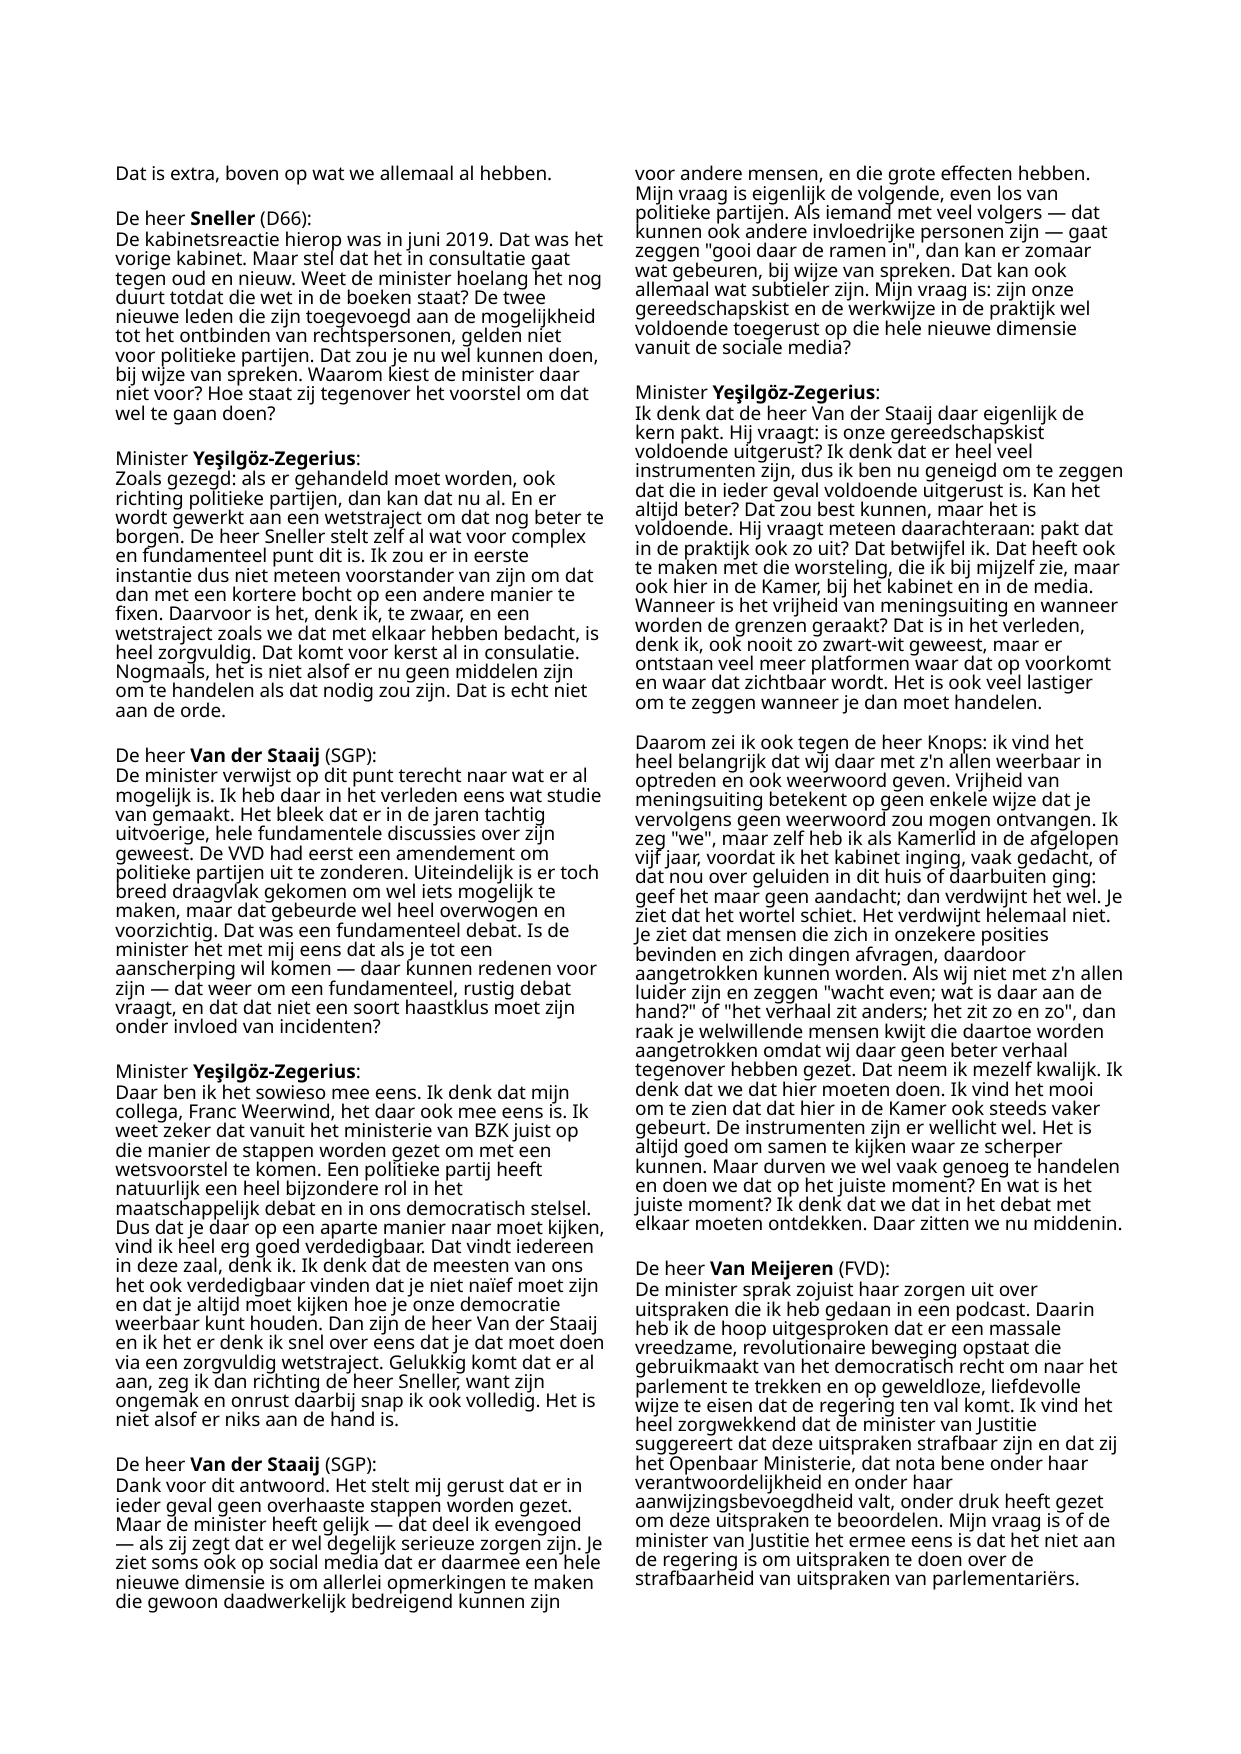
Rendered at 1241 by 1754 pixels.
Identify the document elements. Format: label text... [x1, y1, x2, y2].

text De heer Sneller (D66): [115, 205, 605, 231]
text De heer Van der Staaij (SGP): [115, 742, 605, 767]
text Daar ben ik het sowieso mee eens. Ik denk dat mijn collega, Franc Weerwind, het daar ook mee eens is. Ik weet zeker dat vanuit het ministerie van BZK juist op die manier de stappen worden gezet om met een wetsvoorstel te komen. Een politieke partij heeft natuurlijk een heel bijzondere rol in het maatschappelijk debat en in ons democratisch stelsel. Dus dat je daar op een aparte manier naar moet kijken, vind ik heel erg goed verdedigbaar. Dat vindt iedereen in deze zaal, denk ik. Ik denk dat de meesten van ons het ook verdedigbaar vinden dat je niet naïef moet zijn en dat je altijd moet kijken hoe je onze democratie weerbaar kunt houden. Dan zijn de heer Van der Staaij en ik het er denk ik snel over eens dat je dat moet doen via een zorgvuldig wetstraject. Gelukkig komt dat er al aan, zeg ik dan richting de heer Sneller, want zijn ongemak en onrust daarbij snap ik ook volledig. Het is niet alsof er niks aan de hand is. [115, 1084, 605, 1431]
text Dank voor dit antwoord. Het stelt mij gerust dat er in ieder geval geen overhaaste stappen worden gezet. Maar de minister heeft gelijk — dat deel ik evengoed — als zij zegt dat er wel degelijk serieuze zorgen zijn. Je ziet soms ook op social media dat er daarmee een hele nieuwe dimensie is om allerlei opmerkingen te maken die gewoon daadwerkelijk bedreigend kunnen zijn [115, 1477, 605, 1612]
text De minister sprak zojuist haar zorgen uit over uitspraken die ik heb gedaan in een podcast. Daarin heb ik de hoop uitgesproken dat er een massale vreedzame, revolutionaire beweging opstaat die gebruikmaakt van het democratisch recht om naar het parlement te trekken en op geweldloze, liefdevolle wijze te eisen dat de regering ten val komt. Ik vind het heel zorgwekkend dat de minister van Justitie suggereert dat deze uitspraken strafbaar zijn en dat zij het Openbaar Ministerie, dat nota bene onder haar verantwoordelijkheid en onder haar aanwijzingsbevoegdheid valt, onder druk heeft gezet om deze uitspraken te beoordelen. Mijn vraag is of de minister van Justitie het ermee eens is dat het niet aan de regering is om uitspraken te doen over de strafbaarheid van uitspraken van parlementariërs. [635, 1281, 1125, 1589]
text Ik denk dat de heer Van der Staaij daar eigenlijk de kern pakt. Hij vraagt: is onze gereedschapskist voldoende uitgerust? Ik denk dat er heel veel instrumenten zijn, dus ik ben nu geneigd om te zeggen dat die in ieder geval voldoende uitgerust is. Kan het altijd beter? Dat zou best kunnen, maar het is voldoende. Hij vraagt meteen daarachteraan: pakt dat in de praktijk ook zo uit? Dat betwijfel ik. Dat heeft ook te maken met die worsteling, die ik bij mijzelf zie, maar ook hier in de Kamer, bij het kabinet en in de media. Wanneer is het vrijheid van meningsuiting en wanneer worden de grenzen geraakt? Dat is in het verleden, denk ik, ook nooit zo zwart-wit geweest, maar er ontstaan veel meer platformen waar dat op voorkomt en waar dat zichtbaar wordt. Het is ook veel lastiger om te zeggen wanneer je dan moet handelen. [635, 404, 1125, 713]
text Dat is extra, boven op wat we allemaal al hebben. [115, 165, 605, 184]
text De heer Van Meijeren (FVD): [635, 1256, 1125, 1281]
text De minister verwijst op dit punt terecht naar wat er al mogelijk is. Ik heb daar in het verleden eens wat studie van gemaakt. Het bleek dat er in de jaren tachtig uitvoerige, hele fundamentele discussies over zijn geweest. De VVD had eerst een amendement om politieke partijen uit te zonderen. Uiteindelijk is er toch breed draagvlak gekomen om wel iets mogelijk te maken, maar dat gebeurde wel heel overwogen en voorzichtig. Dat was een fundamenteel debat. Is de minister het met mij eens dat als je tot een aanscherping wil komen — daar kunnen redenen voor zijn — dat weer om een fundamenteel, rustig debat vraagt, en dat dat niet een soort haastklus moet zijn onder invloed van incidenten? [115, 767, 605, 1037]
text Minister Yeşilgöz-Zegerius: [635, 379, 1125, 404]
text De kabinetsreactie hierop was in juni 2019. Dat was het vorige kabinet. Maar stel dat het in consultatie gaat tegen oud en nieuw. Weet de minister hoelang het nog duurt totdat die wet in de boeken staat? De twee nieuwe leden die zijn toegevoegd aan de mogelijkheid tot het ontbinden van rechtspersonen, gelden niet voor politieke partijen. Dat zou je nu wel kunnen doen, bij wijze van spreken. Waarom kiest de minister daar niet voor? Hoe staat zij tegenover het voorstel om dat wel te gaan doen? [115, 231, 605, 424]
text Minister Yeşilgöz-Zegerius: [115, 445, 605, 470]
text voor andere mensen, en die grote effecten hebben. Mijn vraag is eigenlijk de volgende, even los van politieke partijen. Als iemand met veel volgers — dat kunnen ook andere invloedrijke personen zijn — gaat zeggen "gooi daar de ramen in", dan kan er zomaar wat gebeuren, bij wijze van spreken. Dat kan ook allemaal wat subtieler zijn. Mijn vraag is: zijn onze gereedschapskist en de werkwijze in de praktijk wel voldoende toegerust op die hele nieuwe dimensie vanuit de sociale media? [635, 165, 1125, 358]
text Daarom zei ik ook tegen de heer Knops: ik vind het heel belangrijk dat wij daar met z'n allen weerbaar in optreden en ook weerwoord geven. Vrijheid van meningsuiting betekent op geen enkele wijze dat je vervolgens geen weerwoord zou mogen ontvangen. Ik zeg "we", maar zelf heb ik als Kamerlid in de afgelopen vijf jaar, voordat ik het kabinet inging, vaak gedacht, of dat nou over geluiden in dit huis of daarbuiten ging: geef het maar geen aandacht; dan verdwijnt het wel. Je ziet dat het wortel schiet. Het verdwijnt helemaal niet. Je ziet dat mensen die zich in onzekere posities bevinden en zich dingen afvragen, daardoor aangetrokken kunnen worden. Als wij niet met z'n allen luider zijn en zeggen "wacht even; wat is daar aan de hand?" of "het verhaal zit anders; het zit zo en zo", dan raak je welwillende mensen kwijt die daartoe worden aangetrokken omdat wij daar geen beter verhaal tegenover hebben gezet. Dat neem ik mezelf kwalijk. Ik denk dat we dat hier moeten doen. Ik vind het mooi om te zien dat dat hier in de Kamer ook steeds vaker gebeurt. De instrumenten zijn er wellicht wel. Het is altijd goed om samen te kijken waar ze scherper kunnen. Maar durven we wel vaak genoeg te handelen en doen we dat op het juiste moment? En wat is het juiste moment? Ik denk dat we dat in het debat met elkaar moeten ontdekken. Daar zitten we nu middenin. [635, 734, 1125, 1235]
text De heer Van der Staaij (SGP): [115, 1452, 605, 1477]
text Minister Yeşilgöz-Zegerius: [115, 1058, 605, 1084]
text Zoals gezegd: als er gehandeld moet worden, ook richting politieke partijen, dan kan dat nu al. En er wordt gewerkt aan een wetstraject om dat nog beter te borgen. De heer Sneller stelt zelf al wat voor complex en fundamenteel punt dit is. Ik zou er in eerste instantie dus niet meteen voorstander van zijn om dat dan met een kortere bocht op een andere manier te fixen. Daarvoor is het, denk ik, te zwaar, en een wetstraject zoals we dat met elkaar hebben bedacht, is heel zorgvuldig. Dat komt voor kerst al in consulatie. Nogmaals, het is niet alsof er nu geen middelen zijn om te handelen als dat nodig zou zijn. Dat is echt niet aan de orde. [115, 470, 605, 721]
